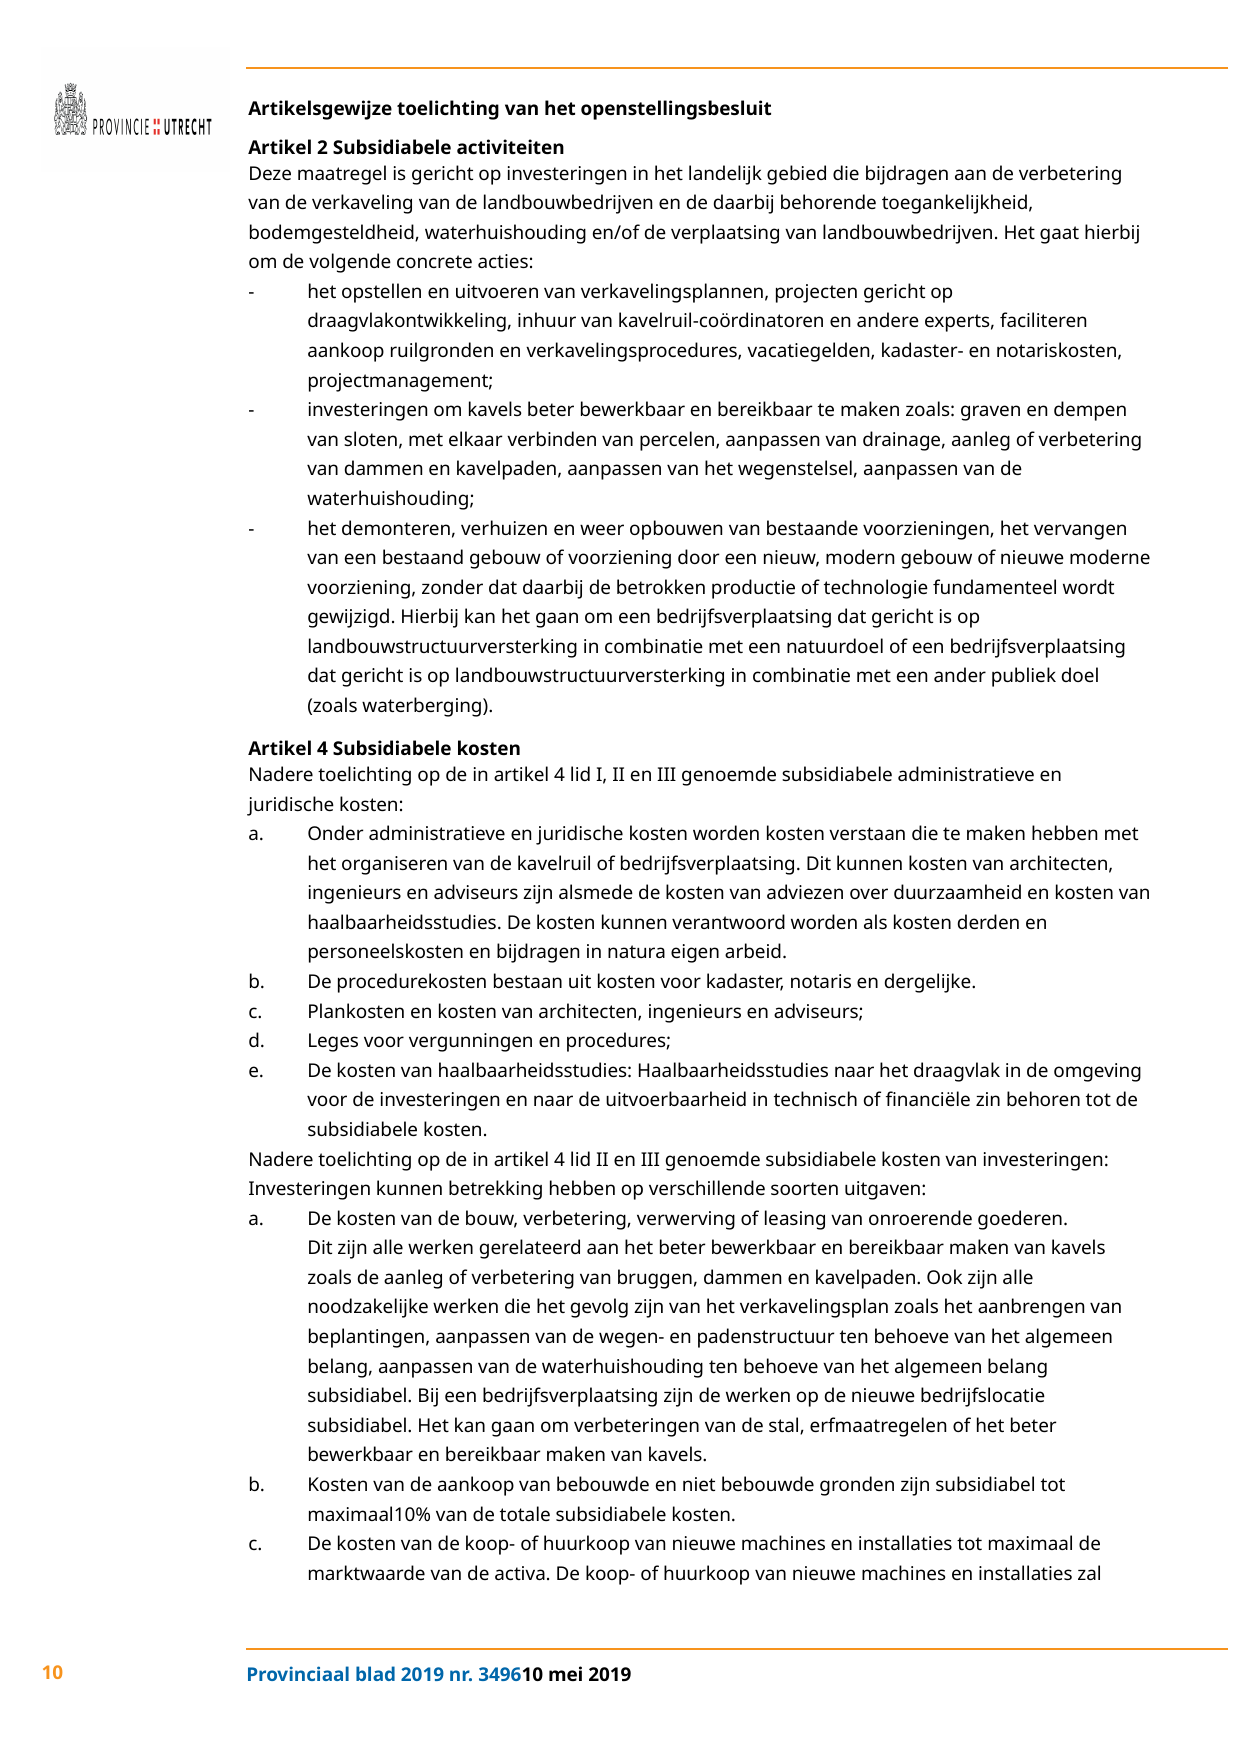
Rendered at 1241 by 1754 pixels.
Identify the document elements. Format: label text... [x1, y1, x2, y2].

list De kosten van haalbaarheidsstudies: Haalbaarheidsstudies naar het draagvlak in de omgeving voor de investeringen en naar de uitvoerbaarheid in technisch of financiële zin behoren tot de subsidiabele kosten. [248, 1057, 1152, 1142]
picture [41, 47, 231, 172]
text Nadere toelichting op de in artikel 4 lid I, II en III genoemde subsidiabele administratieve en juridische kosten: [248, 761, 1152, 816]
list De kosten van de koop- of huurkoop van nieuwe machines en installaties tot maximaal de marktwaarde van de activa. De koop- of huurkoop van nieuwe machines en installaties zal [248, 1530, 1152, 1586]
list Kosten van de aankoop van bebouwde en niet bebouwde gronden zijn subsidiabel tot maximaal10% van de totale subsidiabele kosten. [248, 1471, 1152, 1526]
text Deze maatregel is gericht op investeringen in het landelijk gebied die bijdragen aan de verbetering van de verkaveling van de landbouwbedrijven en de daarbij behorende toegankelijkheid, bodemgesteldheid, waterhuishouding en/of de verplaatsing van landbouwbedrijven. Het gaat hierbij om de volgende concrete acties: [248, 160, 1152, 274]
text Artikel 4 Subsidiabele kosten [248, 735, 1152, 761]
list Dit zijn alle werken gerelateerd aan het beter bewerkbaar en bereikbaar maken van kavels zoals de aanleg of verbetering van bruggen, dammen en kavelpaden. Ook zijn alle noodzakelijke werken die het gevolg zijn van het verkavelingsplan zoals het aanbrengen van beplantingen, aanpassen van de wegen- en padenstructuur ten behoeve van het algemeen belang, aanpassen van de waterhuishouding ten behoeve van het algemeen belang subsidiabel. Bij een bedrijfsverplaatsing zijn de werken op de nieuwe bedrijfslocatie subsidiabel. Het kan gaan om verbeteringen van de stal, erfmaatregelen of het beter bewerkbaar en bereikbaar maken van kavels. [248, 1234, 1152, 1467]
list Plankosten en kosten van architecten, ingenieurs en adviseurs; [248, 998, 1152, 1023]
list het opstellen en uitvoeren van verkavelingsplannen, projecten gericht op draagvlakontwikkeling, inhuur van kavelruil-coördinatoren en andere experts, faciliteren aankoop ruilgronden en verkavelingsprocedures, vacatiegelden, kadaster- en notariskosten, projectmanagement; [248, 278, 1152, 393]
text Artikel 2 Subsidiabele activiteiten [248, 134, 1152, 160]
list het demonteren, verhuizen en weer opbouwen van bestaande voorzieningen, het vervangen van een bestaand gebouw of voorziening door een nieuw, modern gebouw of nieuwe moderne voorziening, zonder dat daarbij de betrokken productie of technologie fundamenteel wordt gewijzigd. Hierbij kan het gaan om een bedrijfsverplaatsing dat gericht is op landbouwstructuurversterking in combinatie met een natuurdoel of een bedrijfsverplaatsing dat gericht is op landbouwstructuurversterking in combinatie met een ander publiek doel (zoals waterberging). [248, 515, 1152, 718]
text Artikelsgewijze toelichting van het openstellingsbesluit [248, 95, 1152, 121]
list Onder administratieve en juridische kosten worden kosten verstaan die te maken hebben met het organiseren van de kavelruil of bedrijfsverplaatsing. Dit kunnen kosten van architecten, ingenieurs en adviseurs zijn alsmede de kosten van adviezen over duurzaamheid en kosten van haalbaarheidsstudies. De kosten kunnen verantwoord worden als kosten derden en personeelskosten en bijdragen in natura eigen arbeid. [248, 820, 1152, 964]
list De kosten van de bouw, verbetering, verwerving of leasing van onroerende goederen. [248, 1205, 1152, 1231]
list investeringen om kavels beter bewerkbaar en bereikbaar te maken zoals: graven en dempen van sloten, met elkaar verbinden van percelen, aanpassen van drainage, aanleg of verbetering van dammen en kavelpaden, aanpassen van het wegenstelsel, aanpassen van de waterhuishouding; [248, 396, 1152, 511]
text Nadere toelichting op de in artikel 4 lid II en III genoemde subsidiabele kosten van investeringen: [248, 1146, 1152, 1171]
text Investeringen kunnen betrekking hebben op verschillende soorten uitgaven: [248, 1175, 1152, 1201]
list De procedurekosten bestaan uit kosten voor kadaster, notaris en dergelijke. [248, 968, 1152, 994]
list Leges voor vergunningen en procedures; [248, 1027, 1152, 1053]
